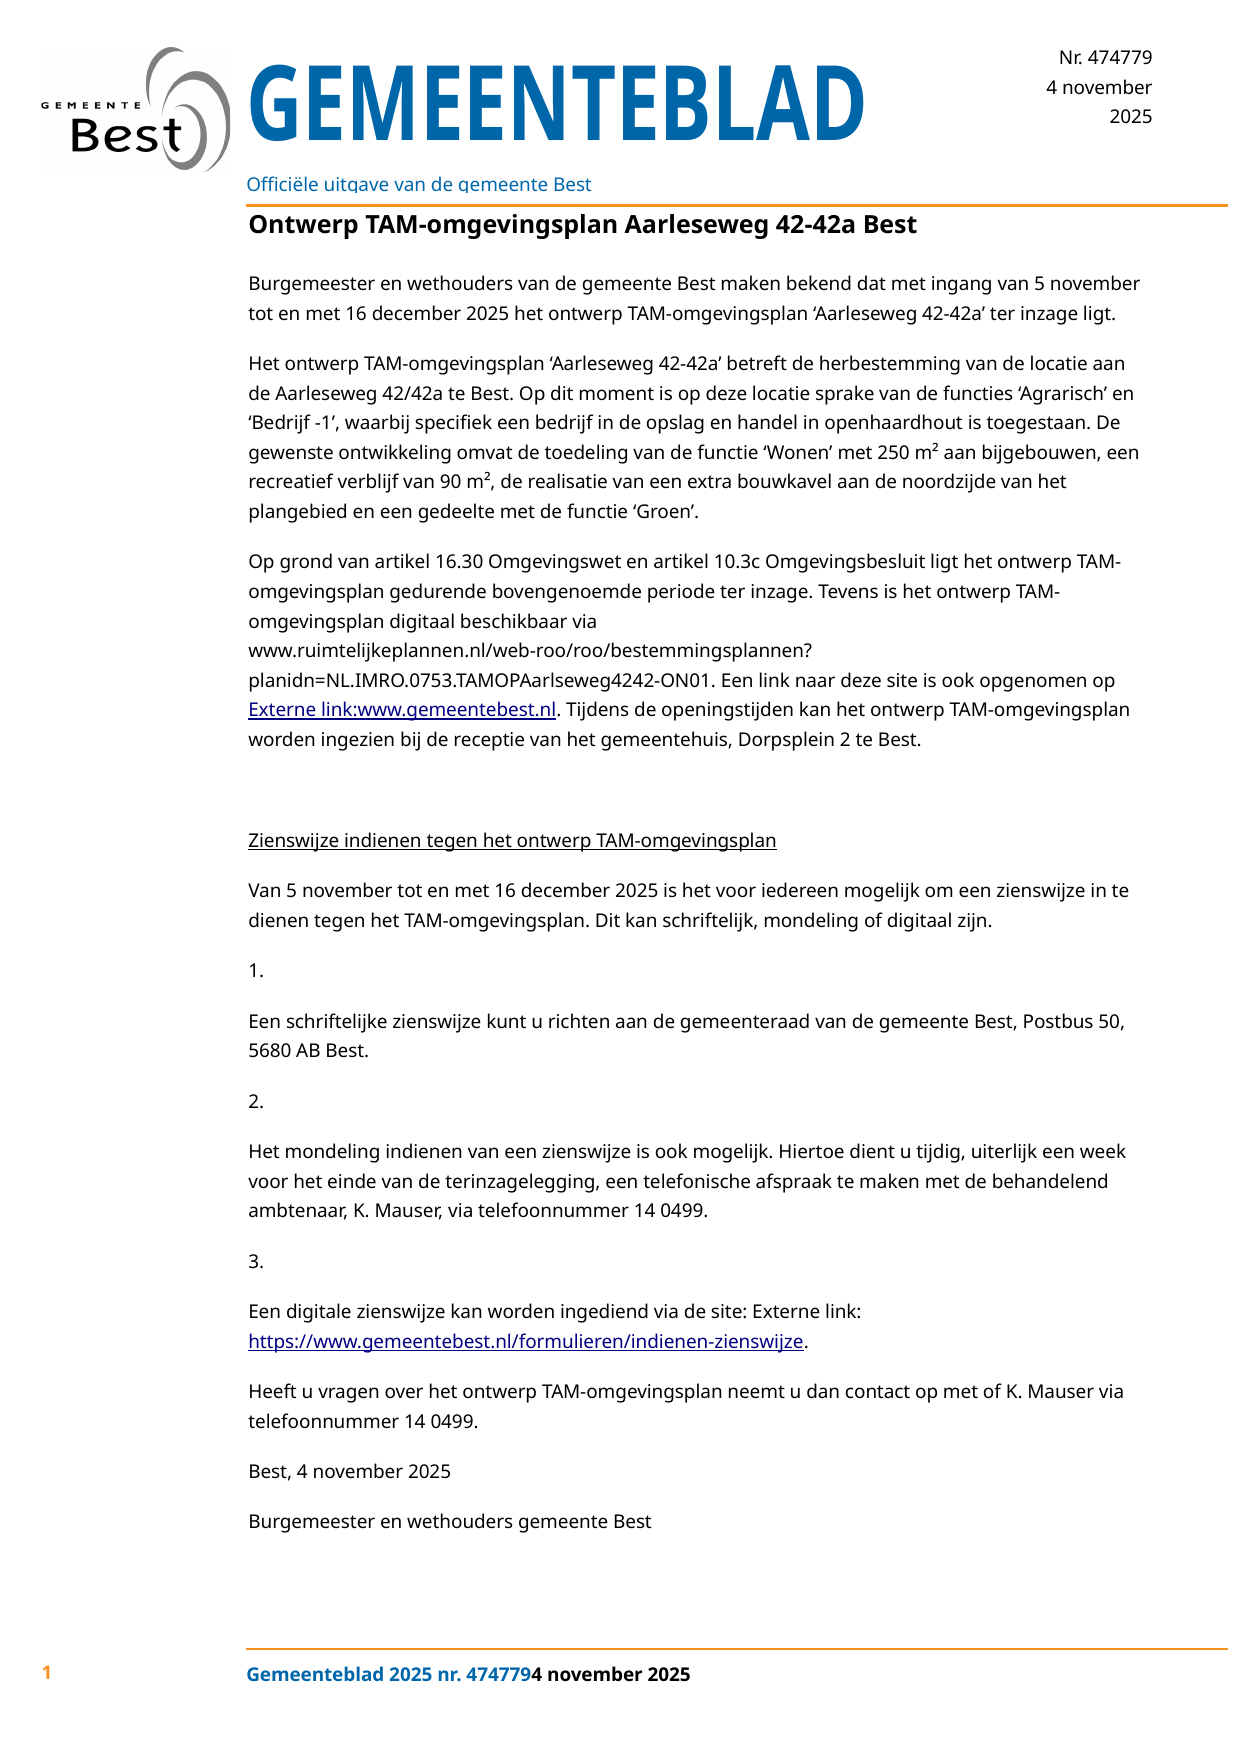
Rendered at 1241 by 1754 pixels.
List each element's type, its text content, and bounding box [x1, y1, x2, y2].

text 3. [248, 1248, 1152, 1273]
text Ontwerp TAM-omgevingsplan Aarleseweg 42-42a Best [248, 207, 1152, 241]
text Het ontwerp TAM-omgevingsplan ‘Aarleseweg 42-42a’ betreft de herbestemming van de locatie aan de Aarleseweg 42/42a te Best. Op dit moment is op deze locatie sprake van de functies ‘Agrarisch’ en ‘Bedrijf -1’, waarbij specifiek een bedrijf in de opslag en handel in openhaardhout is toegestaan. De gewenste ontwikkeling omvat de toedeling van de functie ‘Wonen’ met 250 m² aan bijgebouwen, een recreatief verblijf van 90 m², de realisatie van een extra bouwkavel aan de noordzijde van het plangebied en een gedeelte met de functie ‘Groen’. [248, 350, 1152, 524]
text Een digitale zienswijze kan worden ingediend via de site: Externe link: https://www.gemeentebest.nl/formulieren/indienen-zienswijze. [248, 1298, 1152, 1353]
text Best, 4 november 2025 [248, 1458, 1152, 1484]
text Een schriftelijke zienswijze kunt u richten aan de gemeenteraad van de gemeente Best, Postbus 50, 5680 AB Best. [248, 1008, 1152, 1063]
text Op grond van artikel 16.30 Omgevingswet en artikel 10.3c Omgevingsbesluit ligt het ontwerp TAM-omgevingsplan gedurende bovengenoemde periode ter inzage. Tevens is het ontwerp TAM-omgevingsplan digitaal beschikbaar via www.ruimtelijkeplannen.nl/web-roo/roo/bestemmingsplannen?planidn=NL.IMRO.0753.TAMOPAarlseweg4242-ON01. Een link naar deze site is ook opgenomen op Externe link:www.gemeentebest.nl. Tijdens de openingstijden kan het ontwerp TAM-omgevingsplan worden ingezien bij de receptie van het gemeentehuis, Dorpsplein 2 te Best. [248, 549, 1152, 752]
text 1. [248, 957, 1152, 983]
text Burgemeester en wethouders gemeente Best [248, 1509, 1152, 1534]
text Zienswijze indienen tegen het ontwerp TAM-omgevingsplan [248, 827, 1152, 853]
text Burgemeester en wethouders van de gemeente Best maken bekend dat met ingang van 5 november tot en met 16 december 2025 het ontwerp TAM-omgevingsplan ‘Aarleseweg 42-42a’ ter inzage ligt. [248, 270, 1152, 326]
text Heeft u vragen over het ontwerp TAM-omgevingsplan neemt u dan contact op met of K. Mauser via telefoonnummer 14 0499. [248, 1378, 1152, 1433]
text Van 5 november tot en met 16 december 2025 is het voor iedereen mogelijk om een zienswijze in te dienen tegen het TAM-omgevingsplan. Dit kan schriftelijk, mondeling of digitaal zijn. [248, 877, 1152, 933]
text Het mondeling indienen van een zienswijze is ook mogelijk. Hiertoe dient u tijdig, uiterlijk een week voor het einde van de terinzagelegging, een telefonische afspraak te maken met de behandelend ambtenaar, K. Mauser, via telefoonnummer 14 0499. [248, 1138, 1152, 1223]
text 2. [248, 1088, 1152, 1113]
picture [41, 47, 231, 172]
